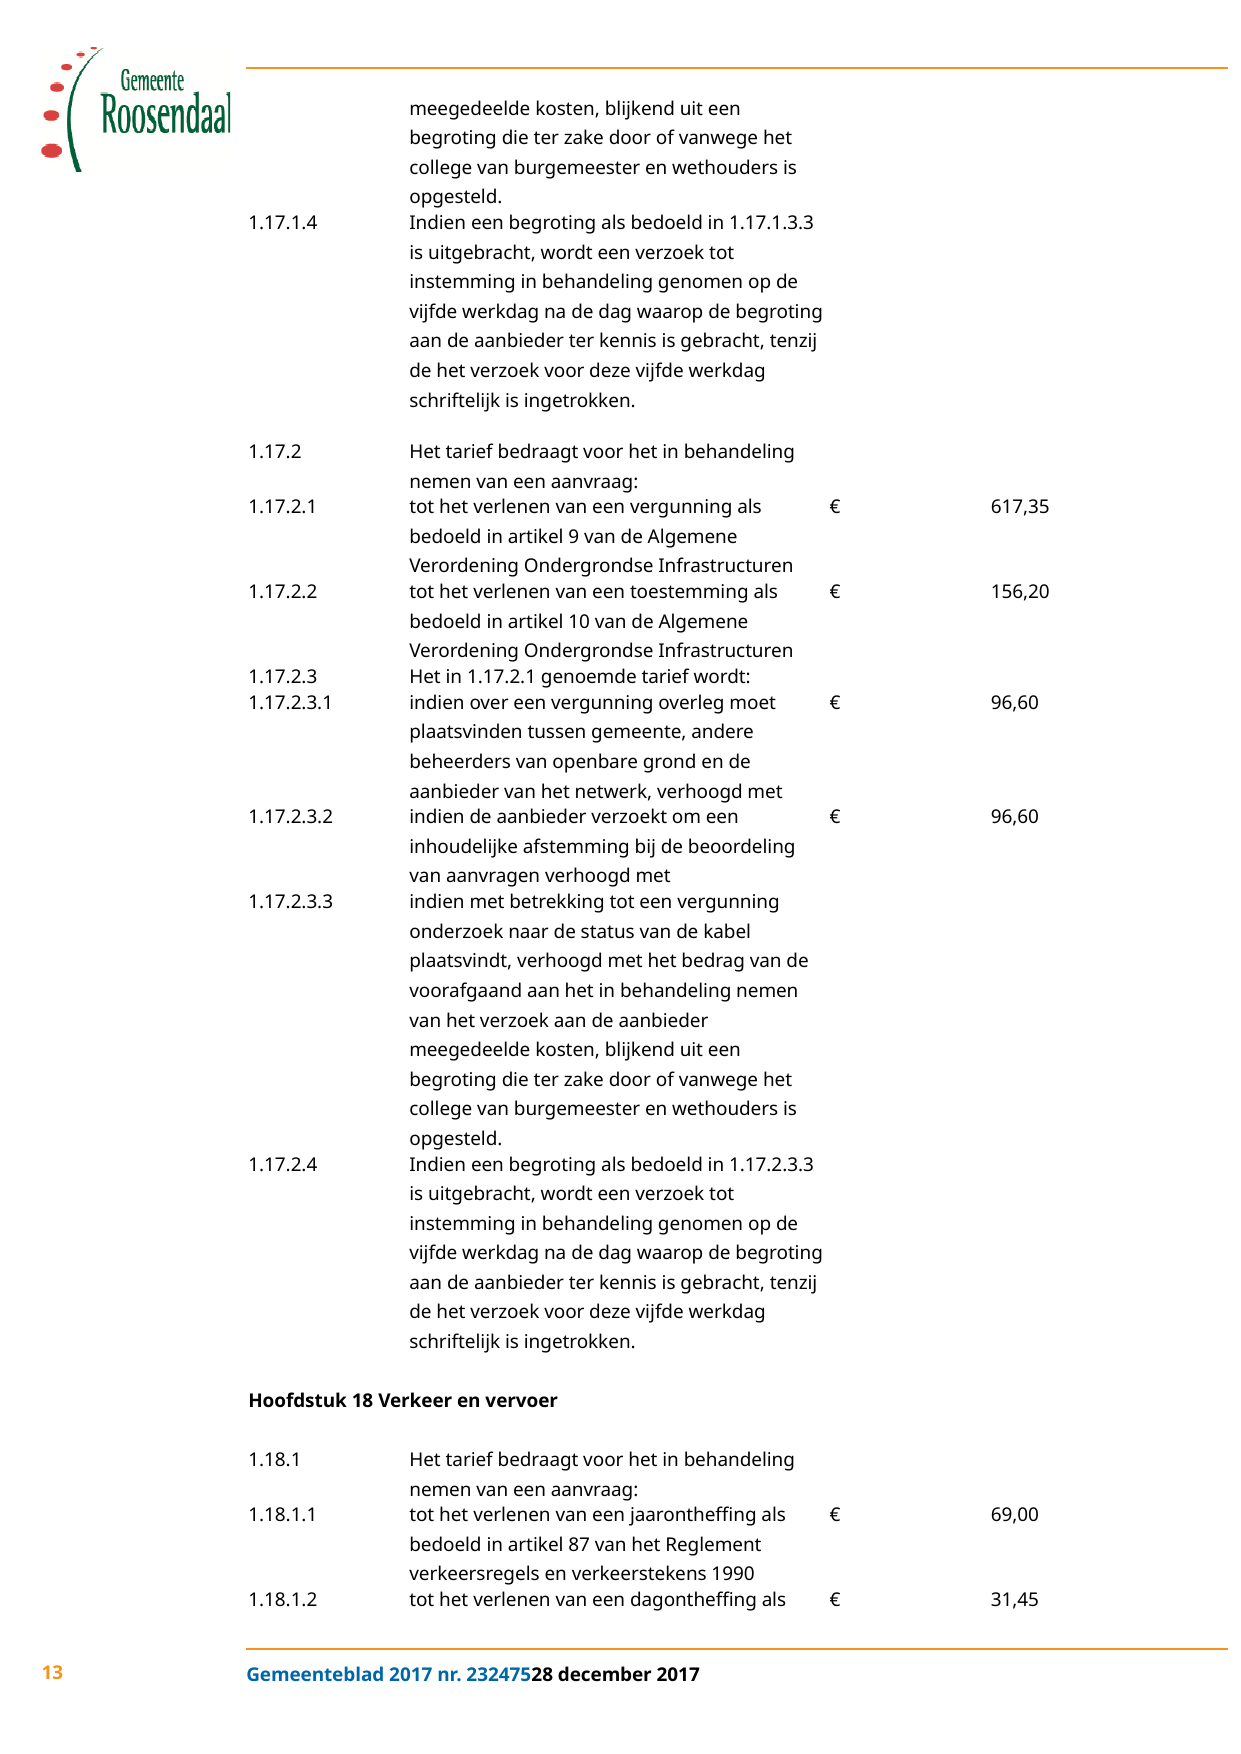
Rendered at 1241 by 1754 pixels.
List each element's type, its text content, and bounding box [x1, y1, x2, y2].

table_header Het tarief bedraagt voor het in behandeling nemen van een aanvraag: [409, 1446, 829, 1501]
table_cell [991, 438, 1152, 493]
table_cell 31,45 [991, 1586, 1152, 1612]
table_cell [991, 95, 1152, 209]
table_cell meegedeelde kosten, blijkend uit een begroting die ter zake door of vanwege het college van burgemeester en wethouders is opgesteld. [409, 95, 829, 209]
table_cell [829, 889, 991, 1151]
table_cell 617,35 [991, 494, 1152, 578]
table_cell [248, 95, 409, 209]
table_cell € [829, 1586, 991, 1612]
table_cell [829, 663, 991, 689]
table_cell 1.18.1.1 [248, 1501, 409, 1586]
table_cell 96,60 [991, 689, 1152, 803]
table_cell [991, 1151, 1152, 1354]
table_cell Het tarief bedraagt voor het in behandeling nemen van een aanvraag: [409, 438, 829, 493]
table_cell [829, 438, 991, 493]
table_cell 1.17.2.3.1 [248, 689, 409, 803]
table_cell [829, 95, 991, 209]
table_cell 1.17.1.4 [248, 209, 409, 412]
table_cell 1.17.2.3 [248, 663, 409, 689]
table_cell [829, 209, 991, 412]
table_cell Het in 1.17.2.1 genoemde tarief wordt: [409, 663, 829, 689]
table_cell € [829, 494, 991, 578]
table_header [991, 1446, 1152, 1501]
table_cell [248, 413, 409, 438]
table_cell 69,00 [991, 1501, 1152, 1586]
table_cell tot het verlenen van een vergunning als bedoeld in artikel 9 van de Algemene Verordening Ondergrondse Infrastructuren [409, 494, 829, 578]
table_cell indien de aanbieder verzoekt om een inhoudelijke afstemming bij de beoordeling van aanvragen verhoogd met [409, 804, 829, 888]
table_cell 1.17.2.1 [248, 494, 409, 578]
table_cell indien over een vergunning overleg moet plaatsvinden tussen gemeente, andere beheerders van openbare grond en de aanbieder van het netwerk, verhoogd met [409, 689, 829, 803]
table_cell 1.17.2.4 [248, 1151, 409, 1354]
table_header [829, 1446, 991, 1501]
table_cell indien met betrekking tot een vergunning onderzoek naar de status van de kabel plaatsvindt, verhoogd met het bedrag van de voorafgaand aan het in behandeling nemen van het verzoek aan de aanbieder meegedeelde kosten, blijkend uit een begroting die ter zake door of vanwege het college van burgemeester en wethouders is opgesteld. [409, 889, 829, 1151]
table_cell tot het verlenen van een jaarontheffing als bedoeld in artikel 87 van het Reglement verkeersregels en verkeerstekens 1990 [409, 1501, 829, 1586]
table_cell tot het verlenen van een toestemming als bedoeld in artikel 10 van de Algemene Verordening Ondergrondse Infrastructuren [409, 579, 829, 663]
table_cell € [829, 579, 991, 663]
table_cell € [829, 804, 991, 888]
table_cell [991, 663, 1152, 689]
table_cell 1.17.2 [248, 438, 409, 493]
table_cell 1.17.2.3.2 [248, 804, 409, 888]
table_cell € [829, 1501, 991, 1586]
table_cell 1.18.1.2 [248, 1586, 409, 1612]
table_cell [409, 413, 829, 438]
table_cell tot het verlenen van een dagontheffing als [409, 1586, 829, 1612]
text Hoofdstuk 18 Verkeer en vervoer [248, 1387, 1152, 1413]
table_cell 1.17.2.3.3 [248, 889, 409, 1151]
table_cell 96,60 [991, 804, 1152, 888]
table_cell [829, 413, 991, 438]
table_cell [991, 413, 1152, 438]
table_cell Indien een begroting als bedoeld in 1.17.1.3.3 is uitgebracht, wordt een verzoek tot instemming in behandeling genomen op de vijfde werkdag na de dag waarop de begroting aan de aanbieder ter kennis is gebracht, tenzij de het verzoek voor deze vijfde werkdag schriftelijk is ingetrokken. [409, 209, 829, 412]
table_cell 156,20 [991, 579, 1152, 663]
table_cell € [829, 689, 991, 803]
table_cell [991, 889, 1152, 1151]
table_cell 1.17.2.2 [248, 579, 409, 663]
table_header 1.18.1 [248, 1446, 409, 1501]
table_cell [991, 209, 1152, 412]
table_cell Indien een begroting als bedoeld in 1.17.2.3.3 is uitgebracht, wordt een verzoek tot instemming in behandeling genomen op de vijfde werkdag na de dag waarop de begroting aan de aanbieder ter kennis is gebracht, tenzij de het verzoek voor deze vijfde werkdag schriftelijk is ingetrokken. [409, 1151, 829, 1354]
table_cell [829, 1151, 991, 1354]
picture [41, 47, 231, 172]
